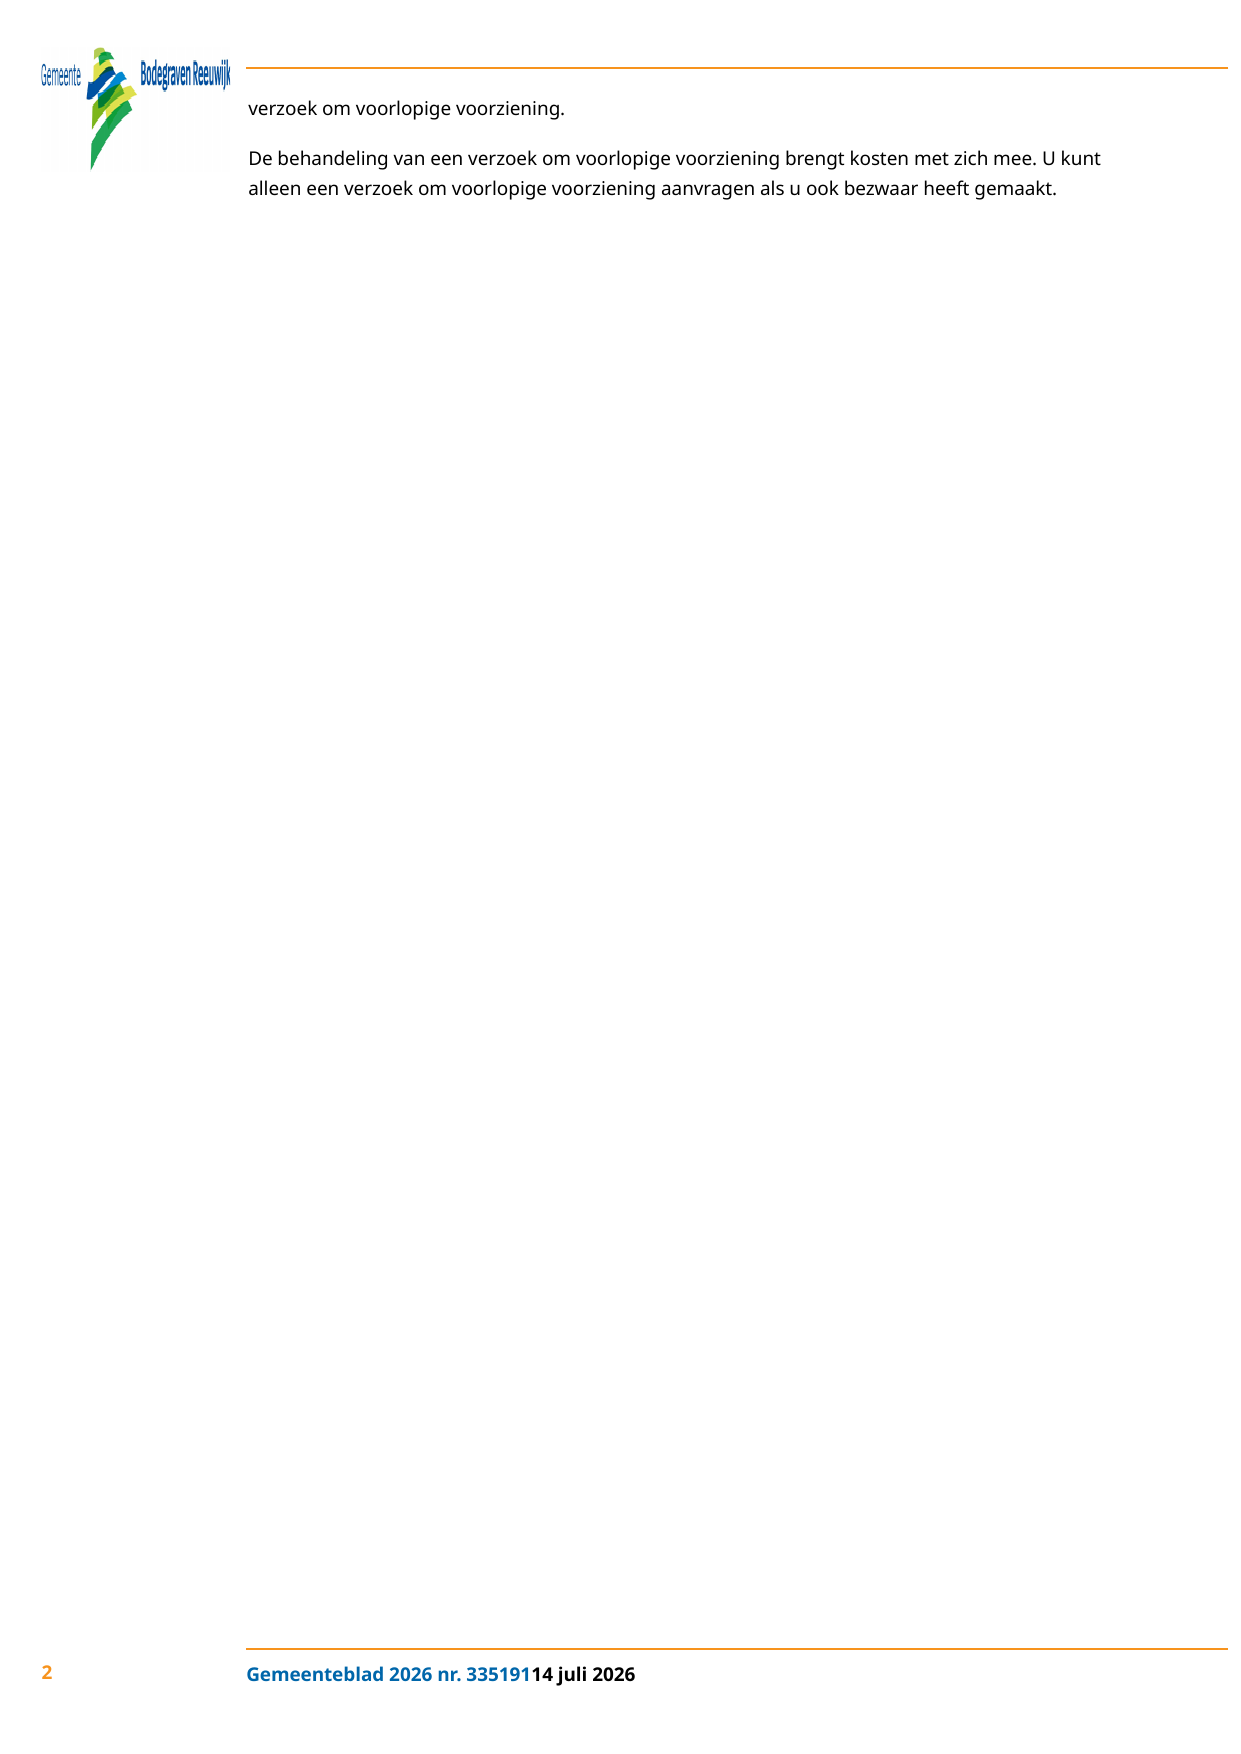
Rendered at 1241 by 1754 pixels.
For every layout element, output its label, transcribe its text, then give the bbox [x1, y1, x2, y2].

text verzoek om voorlopige voorziening. [248, 95, 1152, 121]
text De behandeling van een verzoek om voorlopige voorziening brengt kosten met zich mee. U kunt alleen een verzoek om voorlopige voorziening aanvragen als u ook bezwaar heeft gemaakt. [248, 145, 1152, 201]
picture [41, 47, 231, 172]
